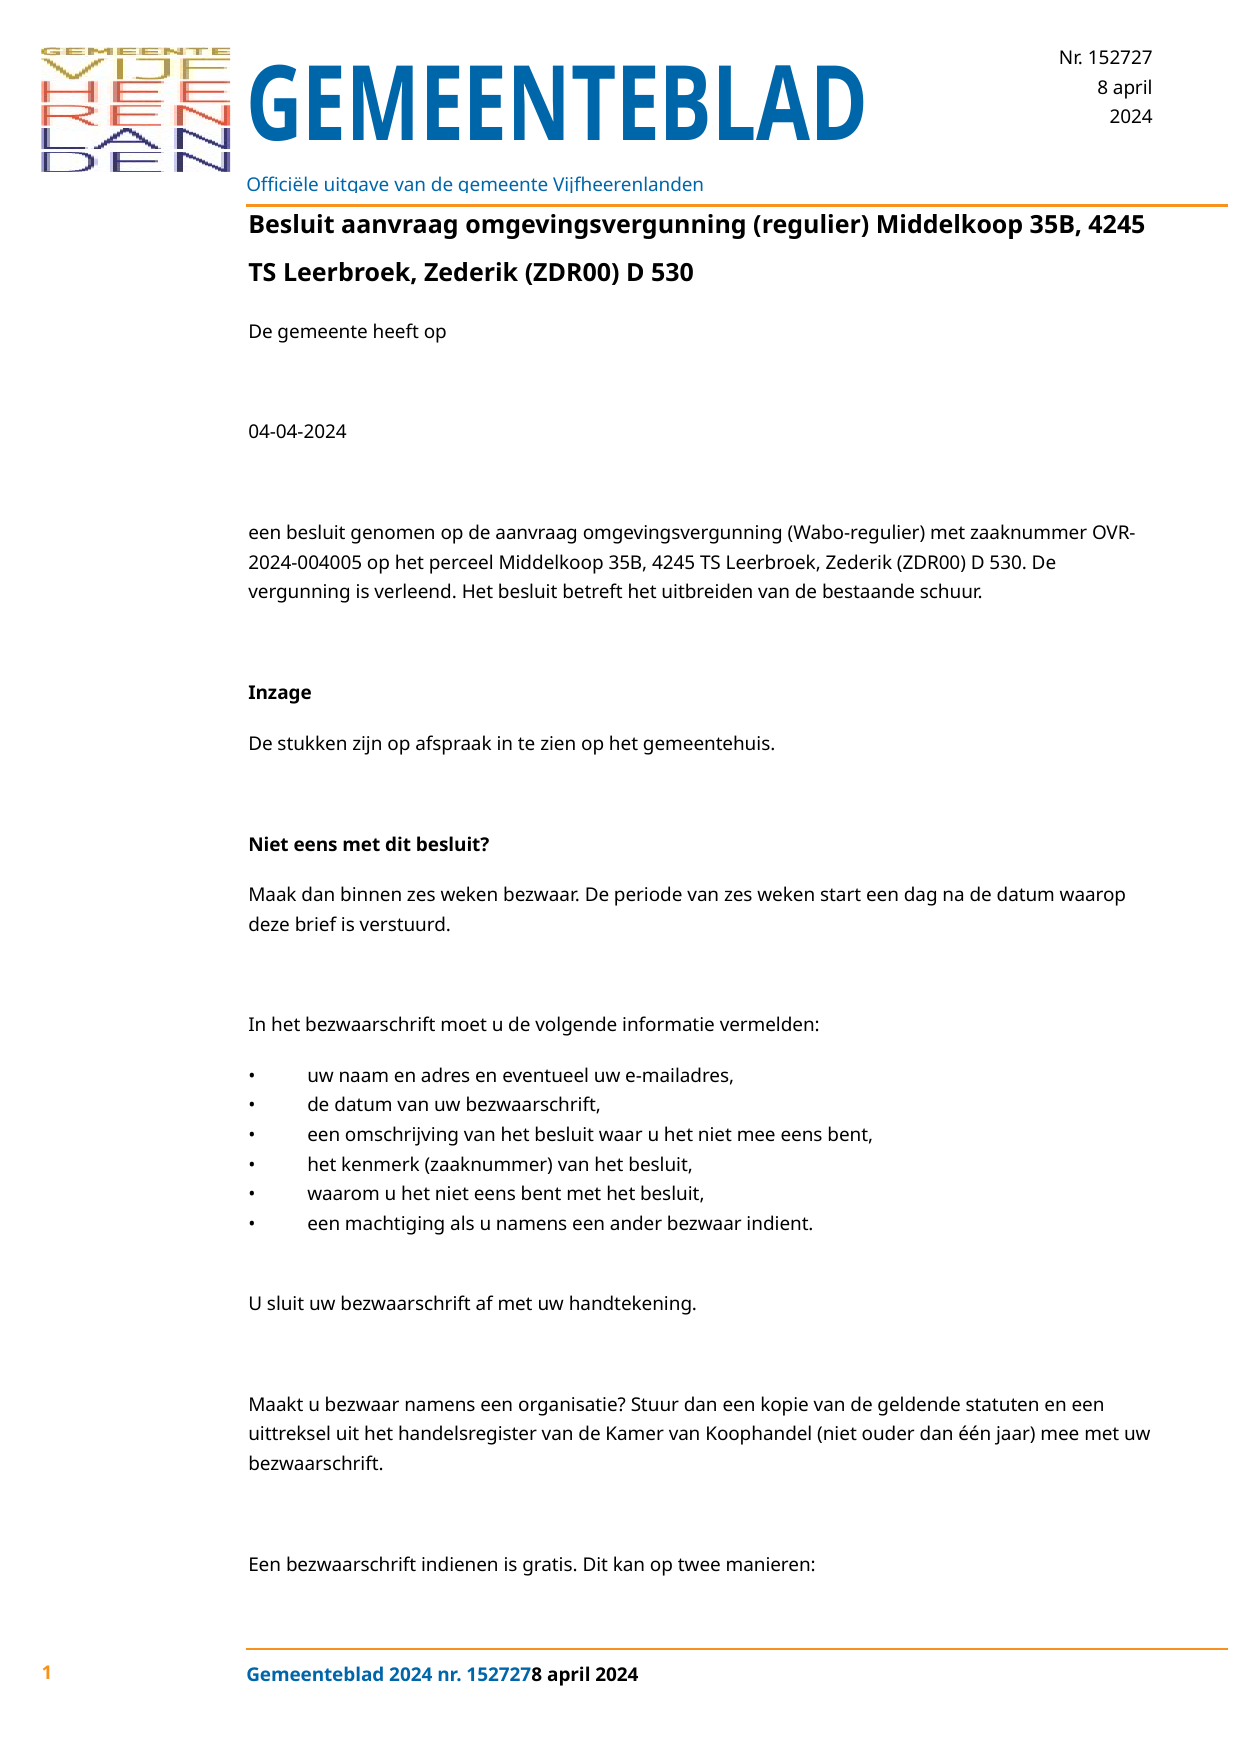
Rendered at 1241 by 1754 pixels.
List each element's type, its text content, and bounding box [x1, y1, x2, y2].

text een besluit genomen op de aanvraag omgevingsvergunning (Wabo-regulier) met zaaknummer OVR-2024-004005 op het perceel Middelkoop 35B, 4245 TS Leerbroek, Zederik (ZDR00) D 530. De vergunning is verleend. Het besluit betreft het uitbreiden van de bestaande schuur. [248, 519, 1152, 604]
list waarom u het niet eens bent met het besluit, [248, 1180, 1152, 1206]
text Niet eens met dit besluit? [248, 831, 1152, 857]
picture [41, 47, 231, 172]
text Besluit aanvraag omgevingsvergunning (regulier) Middelkoop 35B, 4245 TS Leerbroek, Zederik (ZDR00) D 530 [248, 207, 1152, 288]
text Maak dan binnen zes weken bezwaar. De periode van zes weken start een dag na de datum waarop deze brief is verstuurd. [248, 881, 1152, 937]
list uw naam en adres en eventueel uw e-mailadres, [248, 1062, 1152, 1088]
text De gemeente heeft op [248, 318, 1152, 344]
text 04-04-2024 [248, 419, 1152, 444]
list een omschrijving van het besluit waar u het niet mee eens bent, [248, 1121, 1152, 1147]
text Maakt u bezwaar namens een organisatie? Stuur dan een kopie van de geldende statuten en een uittreksel uit het handelsregister van de Kamer van Koophandel (niet ouder dan één jaar) mee met uw bezwaarschrift. [248, 1391, 1152, 1476]
text U sluit uw bezwaarschrift af met uw handtekening. [248, 1290, 1152, 1316]
text In het bezwaarschrift moet u de volgende informatie vermelden: [248, 1012, 1152, 1037]
text De stukken zijn op afspraak in te zien op het gemeentehuis. [248, 730, 1152, 756]
list een machtiging als u namens een ander bezwaar indient. [248, 1210, 1152, 1236]
list de datum van uw bezwaarschrift, [248, 1092, 1152, 1117]
text Inzage [248, 679, 1152, 705]
text Een bezwaarschrift indienen is gratis. Dit kan op twee manieren: [248, 1551, 1152, 1577]
list het kenmerk (zaaknummer) van het besluit, [248, 1151, 1152, 1177]
